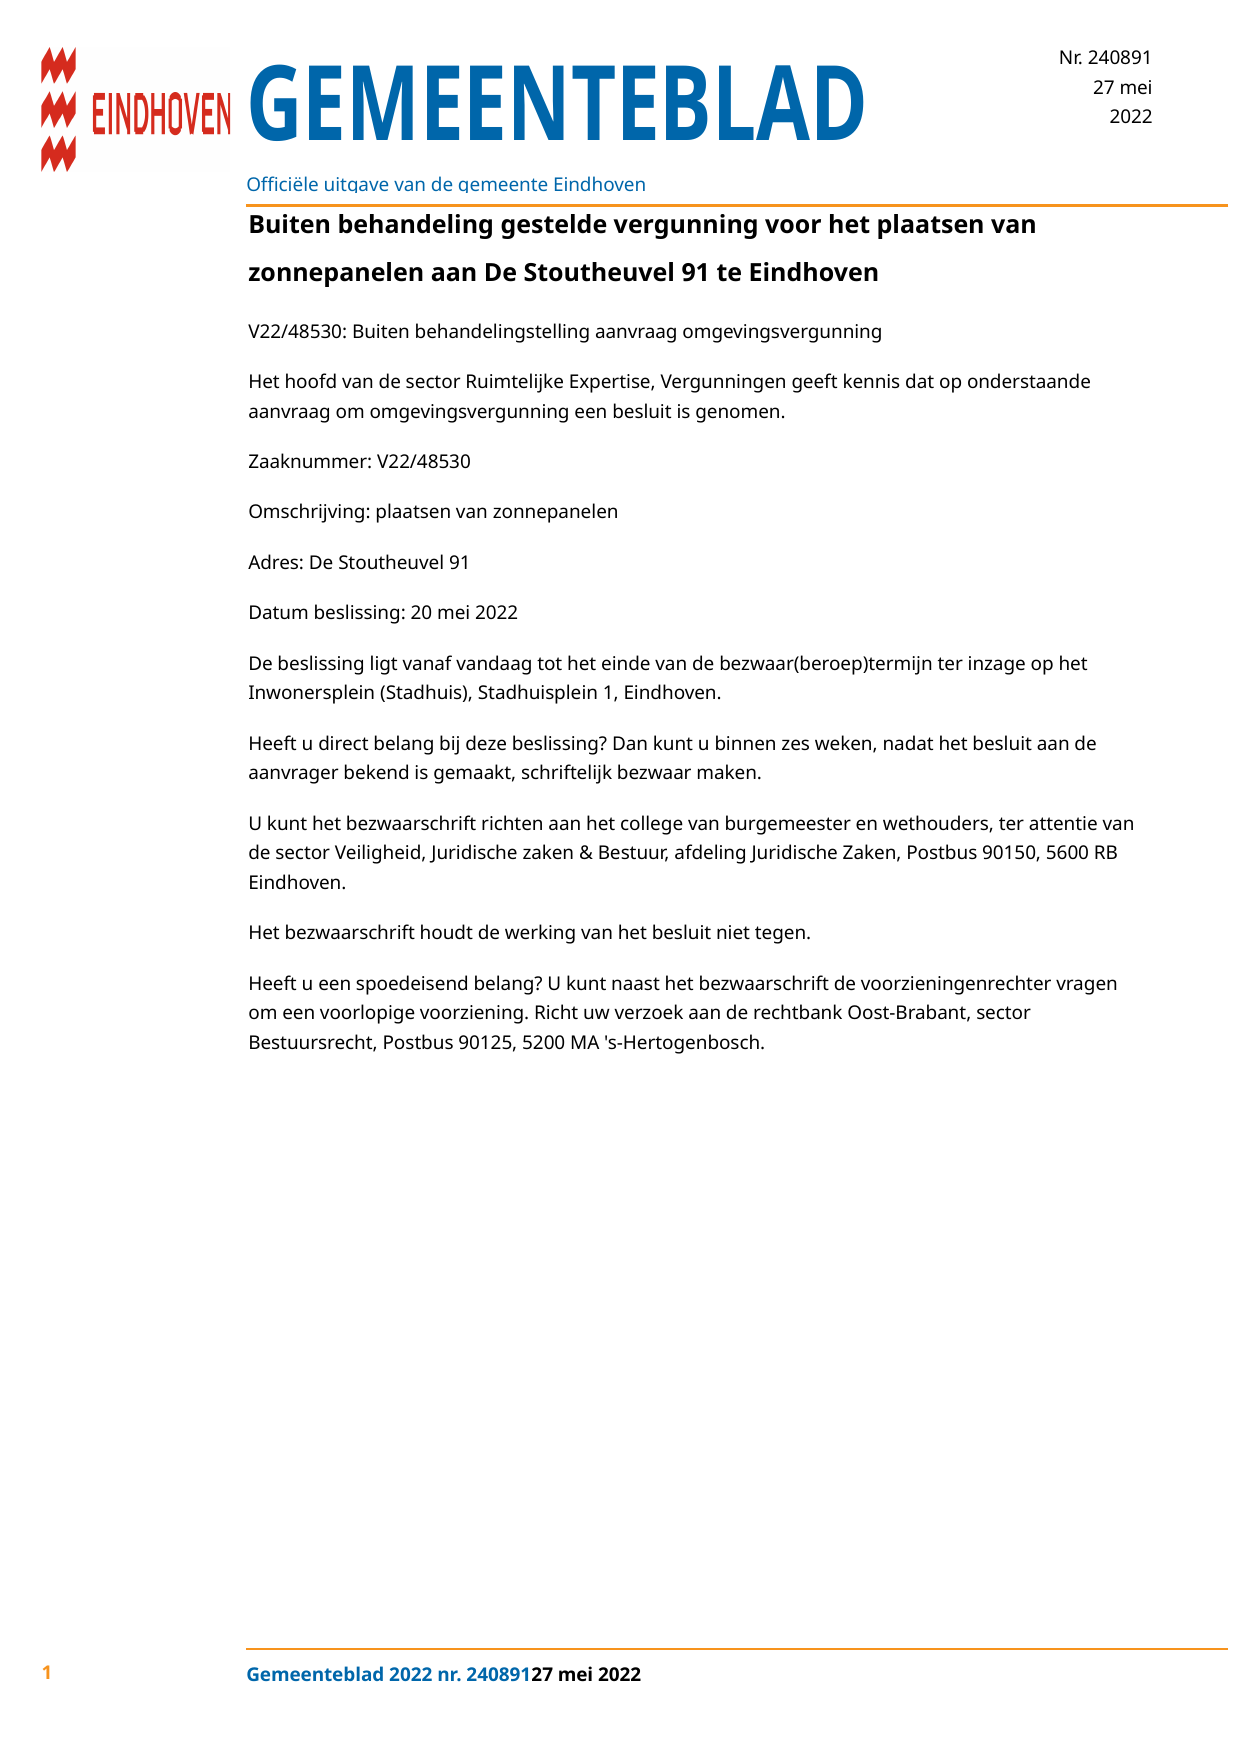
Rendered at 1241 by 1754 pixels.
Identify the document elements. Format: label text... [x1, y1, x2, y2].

text Het hoofd van de sector Ruimtelijke Expertise, Vergunningen geeft kennis dat op onderstaande aanvraag om omgevingsvergunning een besluit is genomen. [248, 368, 1152, 424]
text U kunt het bezwaarschrift richten aan het college van burgemeester en wethouders, ter attentie van de sector Veiligheid, Juridische zaken & Bestuur, afdeling Juridische Zaken, Postbus 90150, 5600 RB Eindhoven. [248, 810, 1152, 895]
text Datum beslissing: 20 mei 2022 [248, 599, 1152, 625]
text Heeft u een spoedeisend belang? U kunt naast het bezwaarschrift de voorzieningenrechter vragen om een voorlopige voorziening. Richt uw verzoek aan de rechtbank Oost-Brabant, sector Bestuursrecht, Postbus 90125, 5200 MA 's-Hertogenbosch. [248, 970, 1152, 1055]
text Heeft u direct belang bij deze beslissing? Dan kunt u binnen zes weken, nadat het besluit aan de aanvrager bekend is gemaakt, schriftelijk bezwaar maken. [248, 730, 1152, 785]
text Het bezwaarschrift houdt de werking van het besluit niet tegen. [248, 919, 1152, 945]
picture [41, 47, 231, 172]
text De beslissing ligt vanaf vandaag tot het einde van de bezwaar(beroep)termijn ter inzage op het Inwonersplein (Stadhuis), Stadhuisplein 1, Eindhoven. [248, 650, 1152, 705]
text Zaaknummer: V22/48530 [248, 448, 1152, 474]
text Adres: De Stoutheuvel 91 [248, 549, 1152, 575]
text Omschrijving: plaatsen van zonnepanelen [248, 499, 1152, 524]
text Buiten behandeling gestelde vergunning voor het plaatsen van zonnepanelen aan De Stoutheuvel 91 te Eindhoven [248, 207, 1152, 288]
text V22/48530: Buiten behandelingstelling aanvraag omgevingsvergunning [248, 318, 1152, 344]
